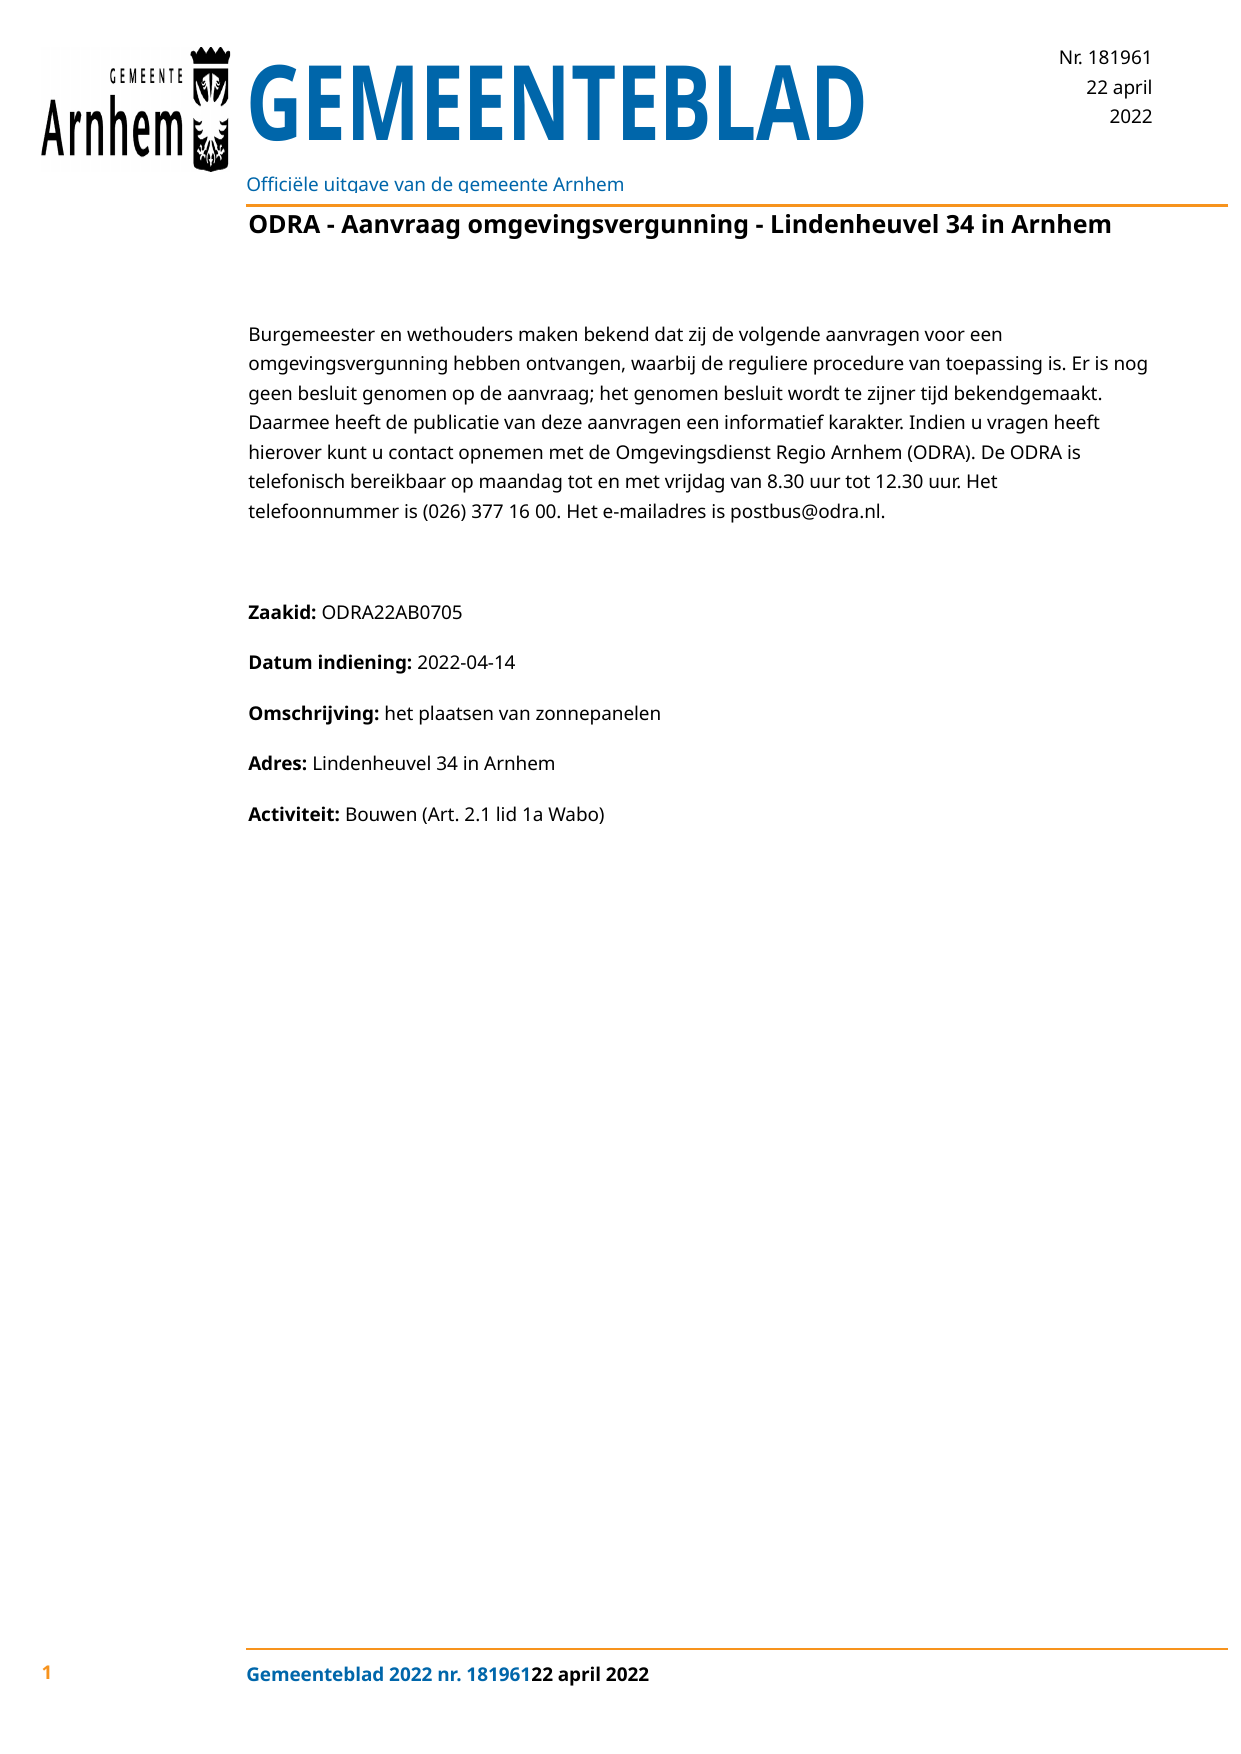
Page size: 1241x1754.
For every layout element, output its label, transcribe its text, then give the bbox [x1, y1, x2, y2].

text Activiteit: Bouwen (Art. 2.1 lid 1a Wabo) [248, 801, 1152, 826]
text ODRA - Aanvraag omgevingsvergunning - Lindenheuvel 34 in Arnhem [248, 207, 1152, 241]
picture [41, 47, 231, 172]
text Omschrijving: het plaatsen van zonnepanelen [248, 700, 1152, 726]
text Zaakid: ODRA22AB0705 [248, 599, 1152, 625]
text Datum indiening: 2022-04-14 [248, 649, 1152, 675]
text Burgemeester en wethouders maken bekend dat zij de volgende aanvragen voor een omgevingsvergunning hebben ontvangen, waarbij de reguliere procedure van toepassing is. Er is nog geen besluit genomen op de aanvraag; het genomen besluit wordt te zijner tijd bekendgemaakt. Daarmee heeft de publicatie van deze aanvragen een informatief karakter. Indien u vragen heeft hierover kunt u contact opnemen met de Omgevingsdienst Regio Arnhem (ODRA). De ODRA is telefonisch bereikbaar op maandag tot en met vrijdag van 8.30 uur tot 12.30 uur. Het telefoonnummer is (026) 377 16 00. Het e-mailadres is postbus@odra.nl. [248, 321, 1152, 524]
text Adres: Lindenheuvel 34 in Arnhem [248, 750, 1152, 776]
